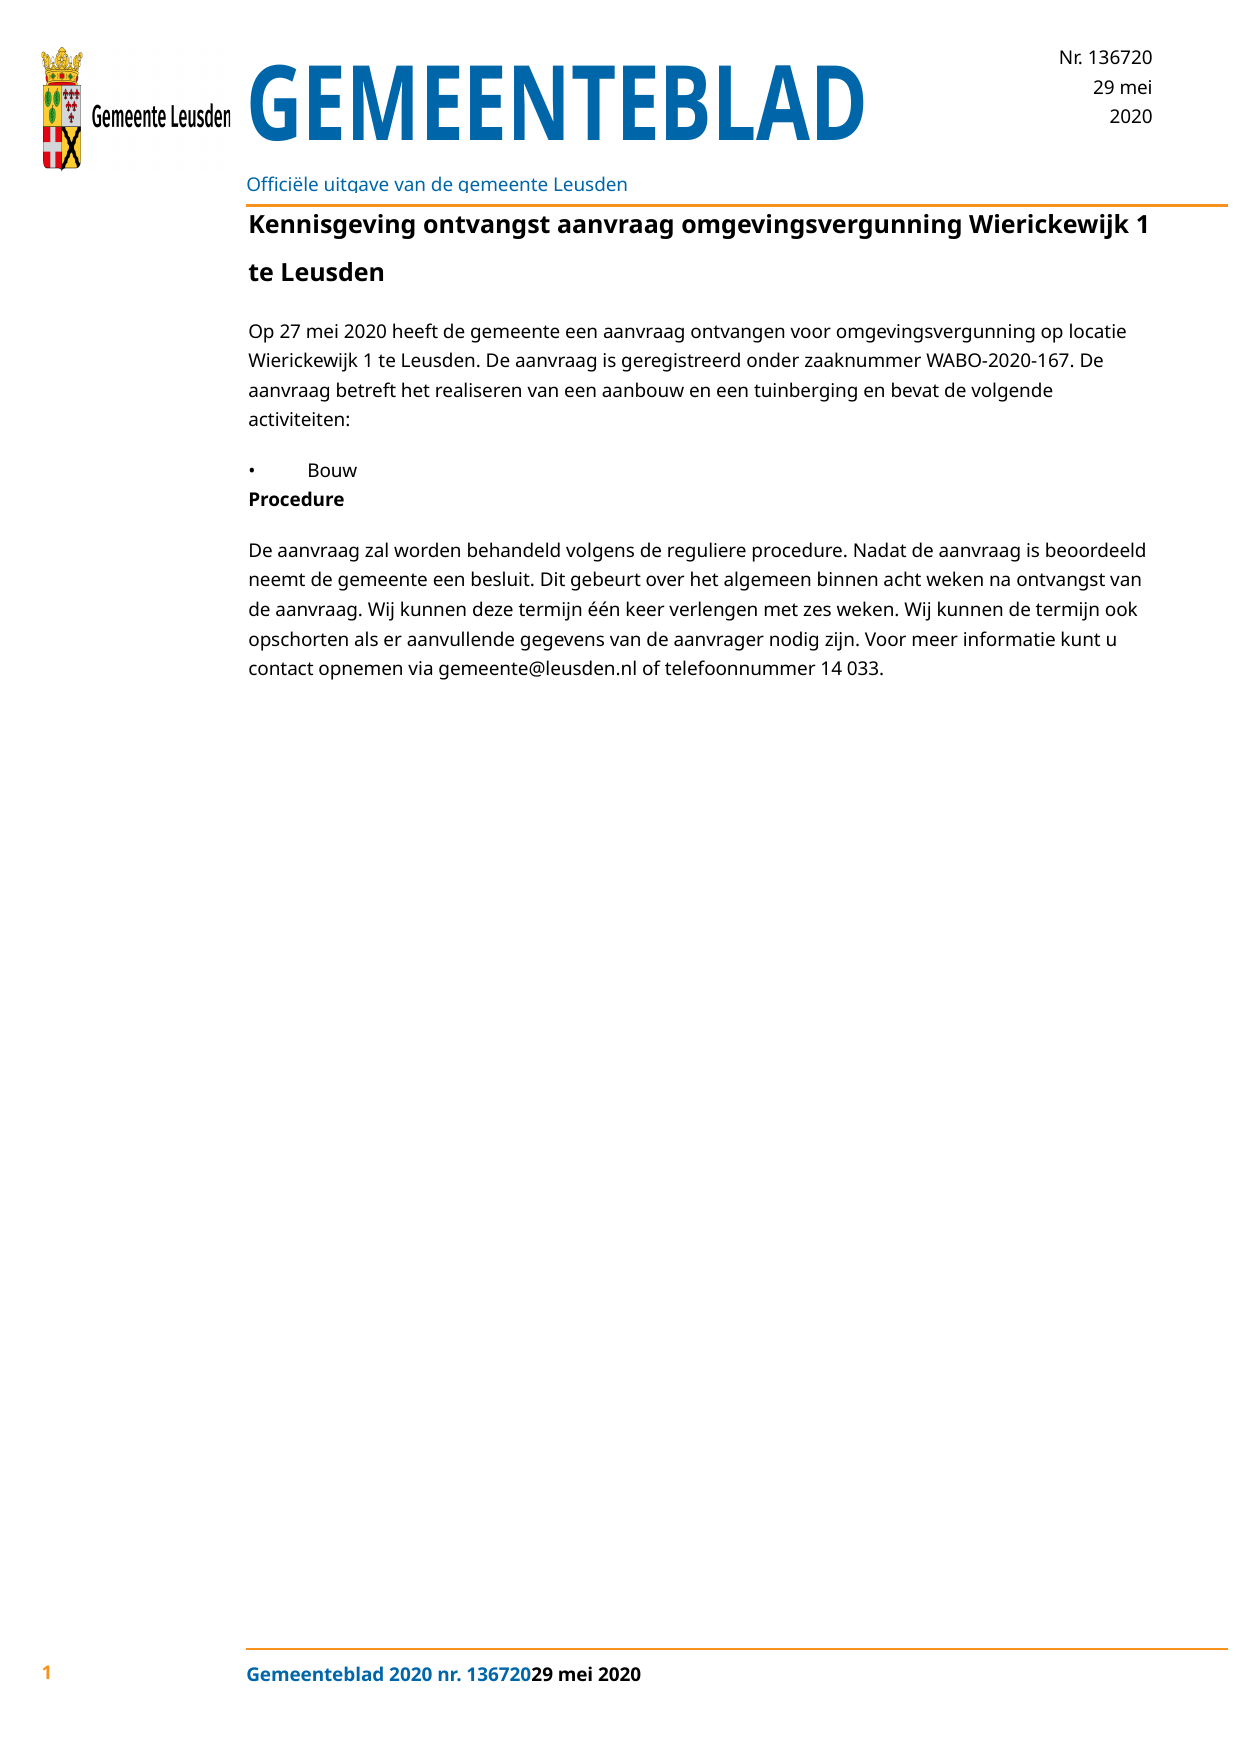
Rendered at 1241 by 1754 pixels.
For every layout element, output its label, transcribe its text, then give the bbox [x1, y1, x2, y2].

picture [41, 47, 231, 172]
text Procedure [248, 487, 1152, 512]
text De aanvraag zal worden behandeld volgens de reguliere procedure. Nadat de aanvraag is beoordeeld neemt de gemeente een besluit. Dit gebeurt over het algemeen binnen acht weken na ontvangst van de aanvraag. Wij kunnen deze termijn één keer verlengen met zes weken. Wij kunnen de termijn ook opschorten als er aanvullende gegevens van de aanvrager nodig zijn. Voor meer informatie kunt u contact opnemen via gemeente@leusden.nl of telefoonnummer 14 033. [248, 537, 1152, 681]
text Kennisgeving ontvangst aanvraag omgevingsvergunning Wierickewijk 1 te Leusden [248, 207, 1152, 288]
list Bouw [248, 457, 1152, 483]
text Op 27 mei 2020 heeft de gemeente een aanvraag ontvangen voor omgevingsvergunning op locatie Wierickewijk 1 te Leusden. De aanvraag is geregistreerd onder zaaknummer WABO-2020-167. De aanvraag betreft het realiseren van een aanbouw en een tuinberging en bevat de volgende activiteiten: [248, 318, 1152, 432]
